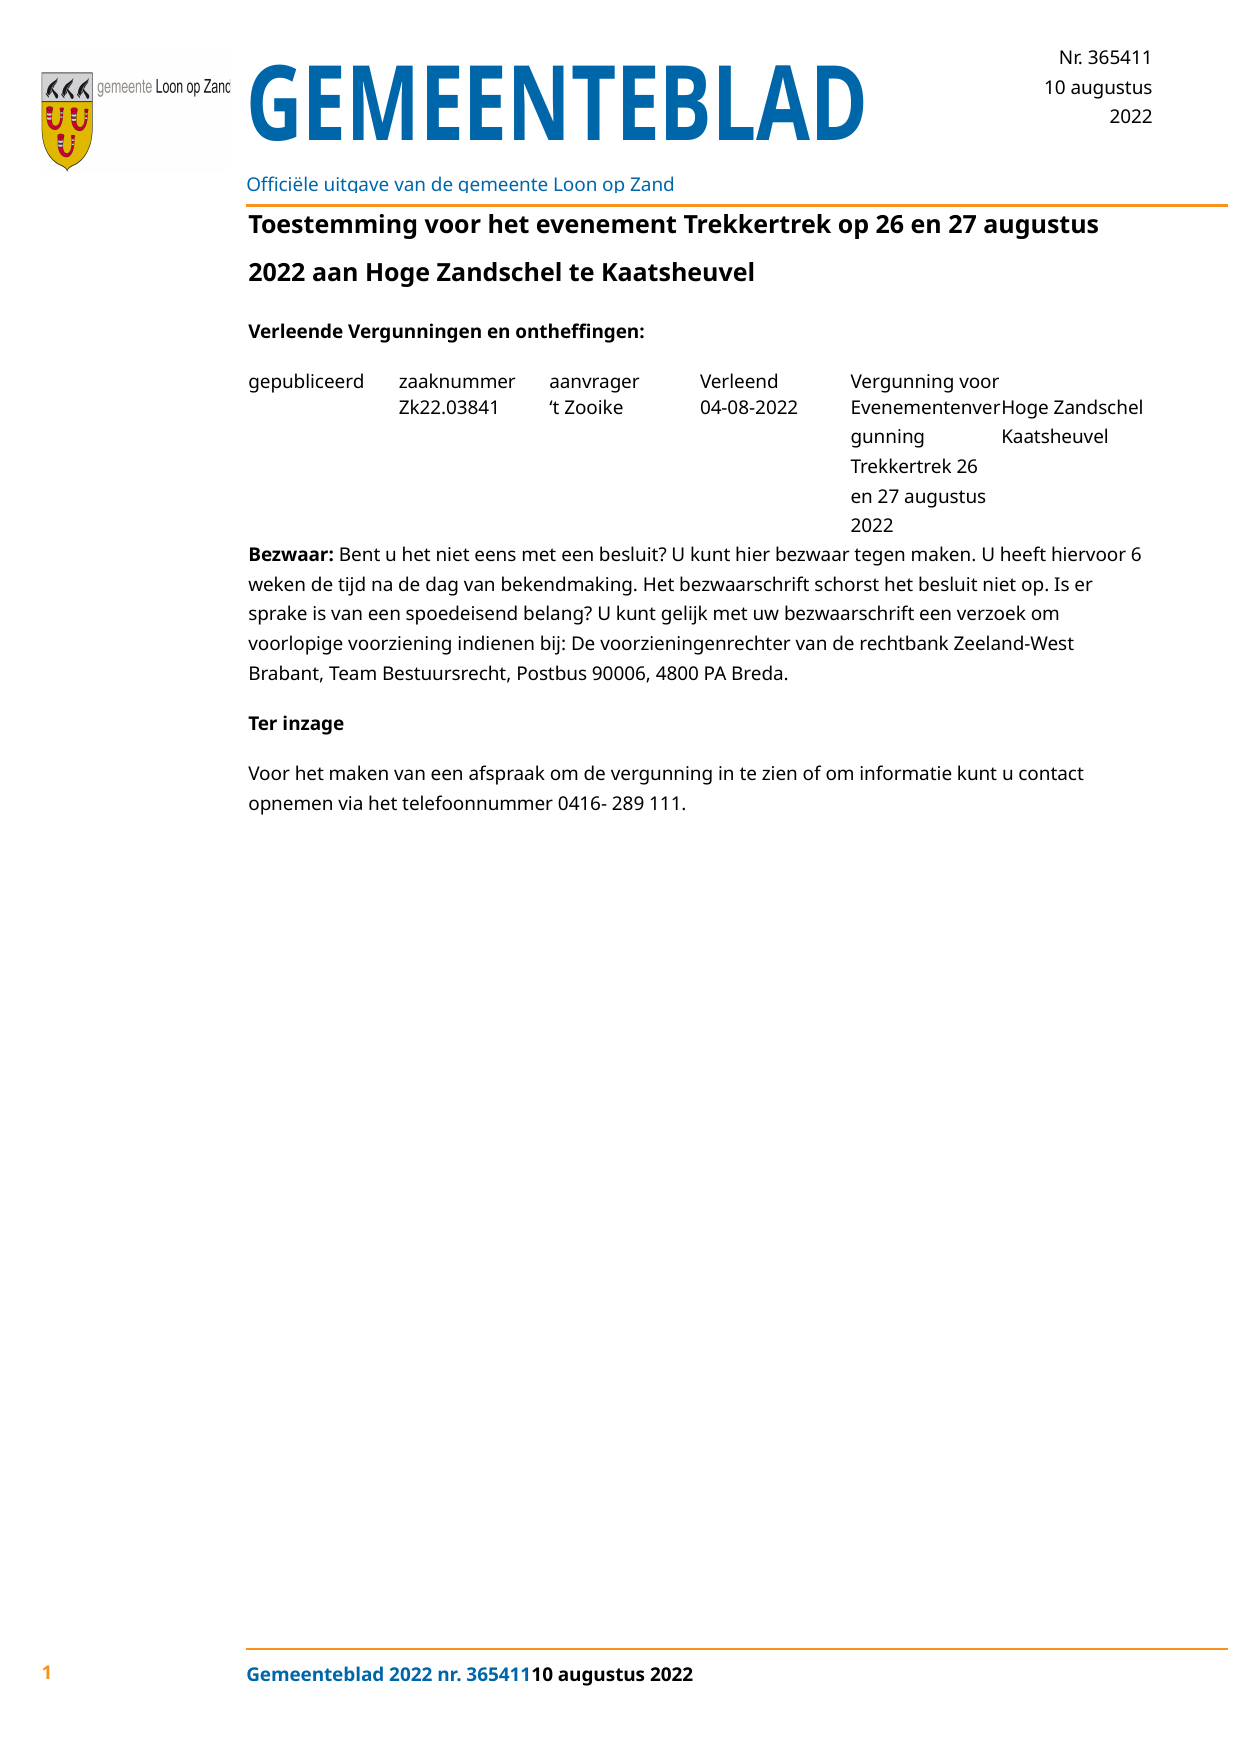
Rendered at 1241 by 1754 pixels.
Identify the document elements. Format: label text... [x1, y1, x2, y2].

table_header [1001, 369, 1152, 394]
text Toestemming voor het evenement Trekkertrek op 26 en 27 augustus 2022 aan Hoge Zandschel te Kaatsheuvel [248, 207, 1152, 288]
picture [41, 47, 231, 172]
table_cell Zk22.03841 [399, 394, 549, 538]
text Bezwaar: Bent u het niet eens met een besluit? U kunt hier bezwaar tegen maken. U heeft hiervoor 6 weken de tijd na de dag van bekendmaking. Het bezwaarschrift schorst het besluit niet op. Is er sprake is van een spoedeisend belang? U kunt gelijk met uw bezwaarschrift een verzoek om voorlopige voorziening indienen bij: De voorzieningenrechter van de rechtbank Zeeland-West Brabant, Team Bestuursrecht, Postbus 90006, 4800 PA Breda. [248, 541, 1152, 686]
table_cell Hoge Zandschel Kaatsheuvel [1001, 394, 1152, 538]
text Verleende Vergunningen en ontheffingen: [248, 318, 1152, 344]
table_cell 04-08-2022 [700, 394, 850, 538]
table_cell ‘t Zooike [549, 394, 700, 538]
text Ter inzage [248, 710, 1152, 736]
table_header Verleend [700, 369, 850, 394]
table_cell [248, 394, 398, 538]
text Voor het maken van een afspraak om de vergunning in te zien of om informatie kunt u contact opnemen via het telefoonnummer 0416- 289 111. [248, 761, 1152, 816]
table_cell Evenementenvergunning Trekkertrek 26 en 27 augustus 2022 [850, 394, 1001, 538]
table_header zaaknummer [399, 369, 549, 394]
table_header aanvrager [549, 369, 700, 394]
table_header gepubliceerd [248, 369, 398, 394]
table_header Vergunning voor [850, 369, 1001, 394]
